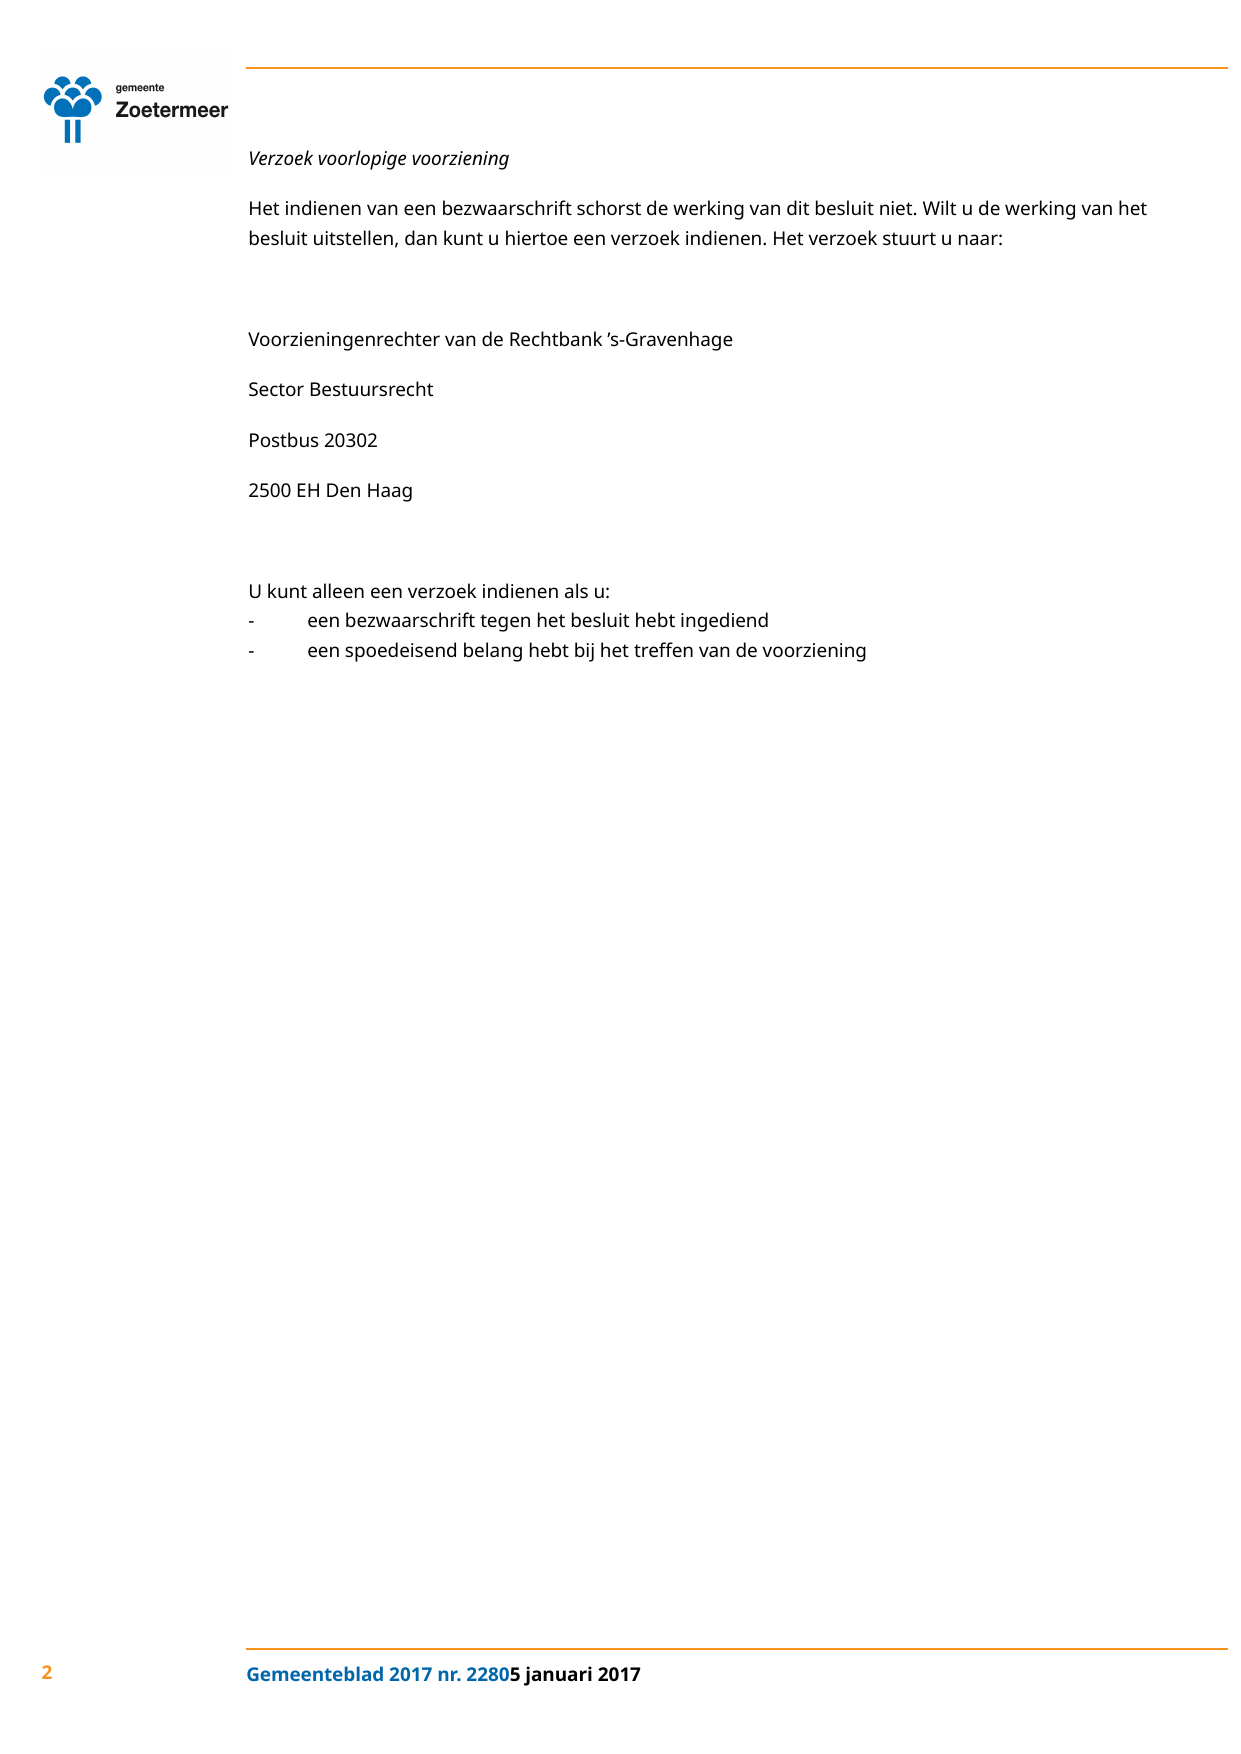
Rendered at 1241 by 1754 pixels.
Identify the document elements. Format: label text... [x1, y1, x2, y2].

text Het indienen van een bezwaarschrift schorst de werking van dit besluit niet. Wilt u de werking van het besluit uitstellen, dan kunt u hiertoe een verzoek indienen. Het verzoek stuurt u naar: [248, 196, 1152, 251]
text Verzoek voorlopige voorziening [248, 145, 1152, 171]
list een spoedeisend belang hebt bij het treffen van de voorziening [248, 637, 1152, 663]
text Postbus 20302 [248, 427, 1152, 453]
list een bezwaarschrift tegen het besluit hebt ingediend [248, 608, 1152, 633]
text Sector Bestuursrecht [248, 376, 1152, 402]
text U kunt alleen een verzoek indienen als u: [248, 578, 1152, 604]
text 2500 EH Den Haag [248, 477, 1152, 503]
text Voorzieningenrechter van de Rechtbank ’s-Gravenhage [248, 326, 1152, 352]
picture [41, 47, 231, 172]
